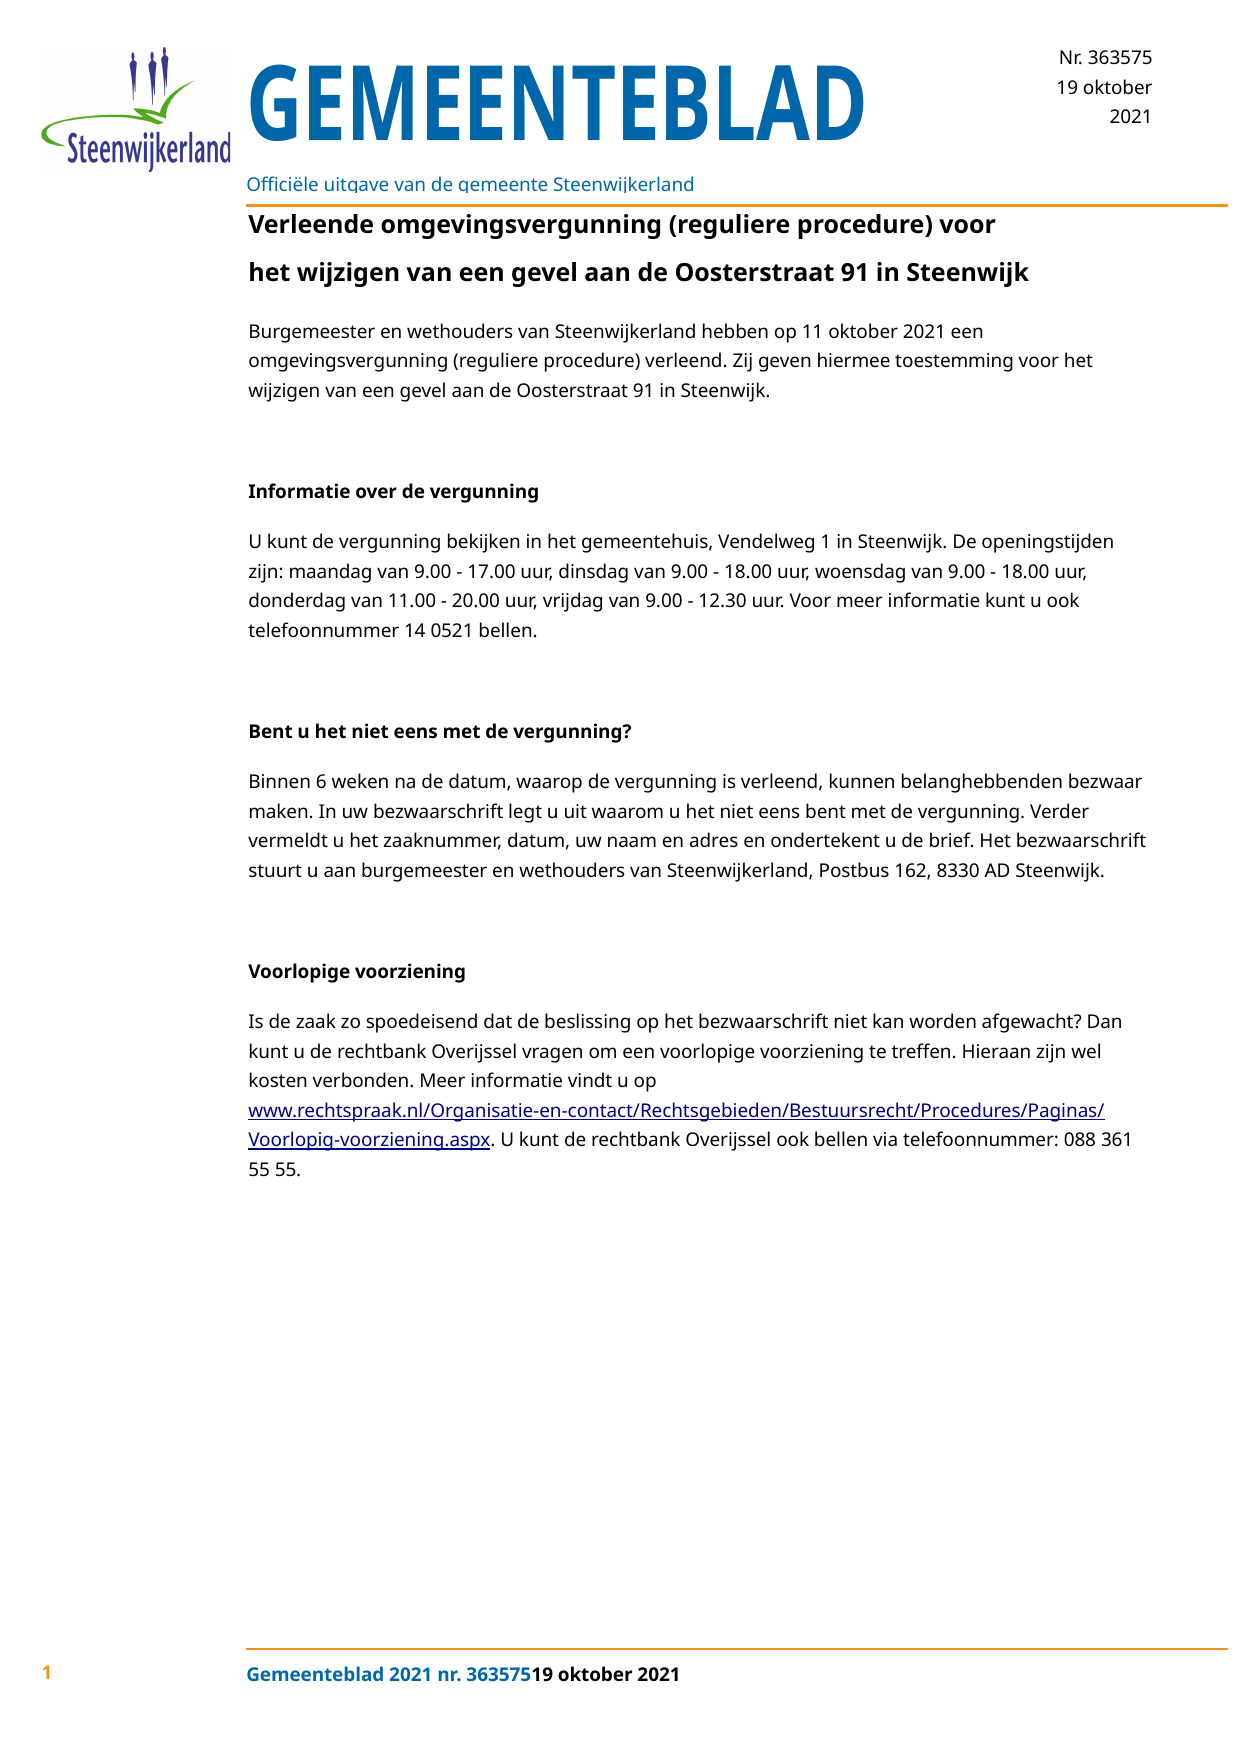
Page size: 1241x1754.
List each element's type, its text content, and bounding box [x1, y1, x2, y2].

text Binnen 6 weken na de datum, waarop de vergunning is verleend, kunnen belanghebbenden bezwaar maken. In uw bezwaarschrift legt u uit waarom u het niet eens bent met de vergunning. Verder vermeldt u het zaaknummer, datum, uw naam en adres en ondertekent u de brief. Het bezwaarschrift stuurt u aan burgemeester en wethouders van Steenwijkerland, Postbus 162, 8330 AD Steenwijk. [248, 768, 1152, 883]
text Voorlopige voorziening [248, 958, 1152, 984]
text Burgemeester en wethouders van Steenwijkerland hebben op 11 oktober 2021 een omgevingsvergunning (reguliere procedure) verleend. Zij geven hiermee toestemming voor het wijzigen van een gevel aan de Oosterstraat 91 in Steenwijk. [248, 318, 1152, 403]
text Bent u het niet eens met de vergunning? [248, 718, 1152, 744]
picture [41, 47, 231, 172]
text U kunt de vergunning bekijken in het gemeentehuis, Vendelweg 1 in Steenwijk. De openingstijden zijn: maandag van 9.00 - 17.00 uur, dinsdag van 9.00 - 18.00 uur, woensdag van 9.00 - 18.00 uur, donderdag van 11.00 - 20.00 uur, vrijdag van 9.00 - 12.30 uur. Voor meer informatie kunt u ook telefoonnummer 14 0521 bellen. [248, 528, 1152, 643]
text Verleende omgevingsvergunning (reguliere procedure) voor het wijzigen van een gevel aan de Oosterstraat 91 in Steenwijk [248, 207, 1152, 288]
text Informatie over de vergunning [248, 478, 1152, 504]
text Is de zaak zo spoedeisend dat de beslissing op het bezwaarschrift niet kan worden afgewacht? Dan kunt u de rechtbank Overijssel vragen om een voorlopige voorziening te treffen. Hieraan zijn wel kosten verbonden. Meer informatie vindt u op www.rechtspraak.nl/Organisatie-en-contact/Rechtsgebieden/Bestuursrecht/Procedures/Paginas/Voorlopig-voorziening.aspx. U kunt de rechtbank Overijssel ook bellen via telefoonnummer: 088 361 55 55. [248, 1008, 1152, 1182]
